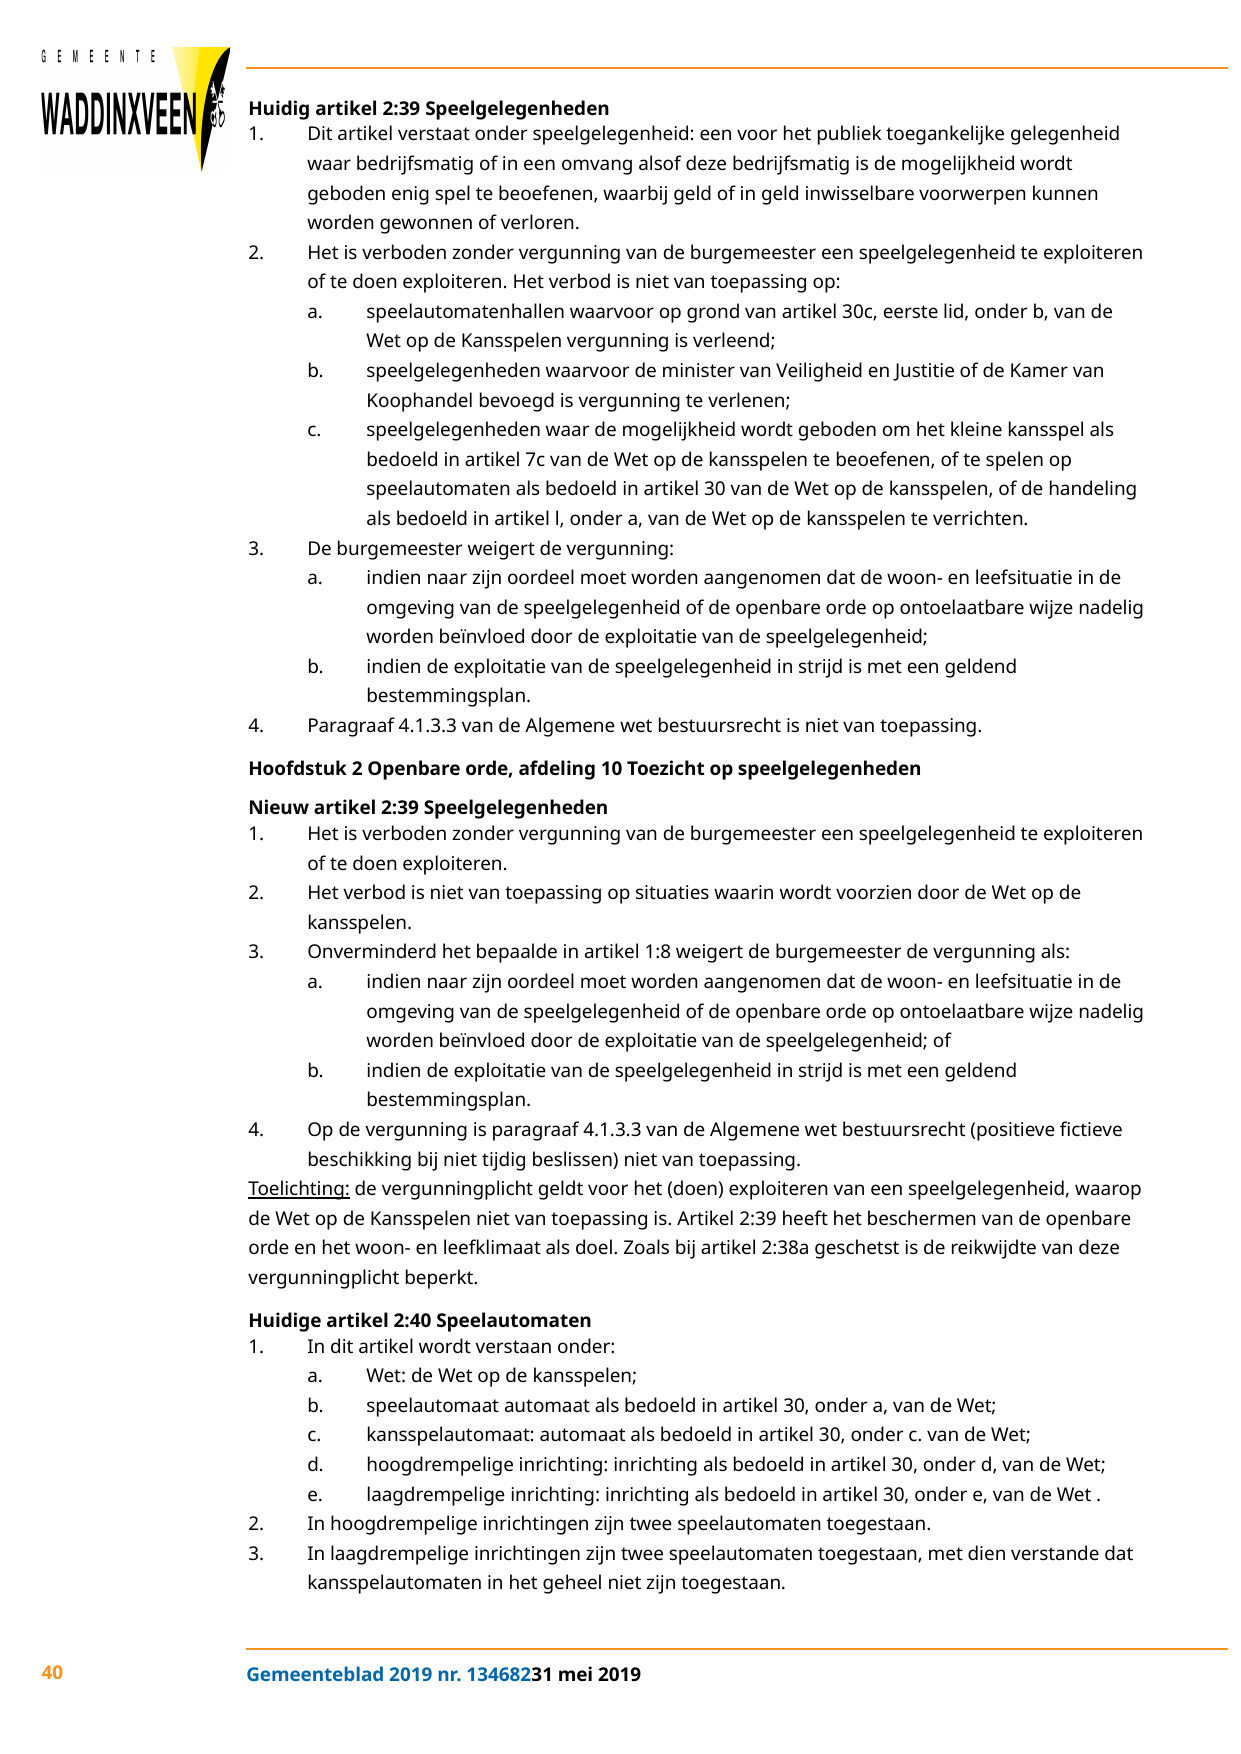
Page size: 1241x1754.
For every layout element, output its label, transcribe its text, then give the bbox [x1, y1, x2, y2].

text Huidige artikel 2:40 Speelautomaten [248, 1307, 1152, 1333]
list indien de exploitatie van de speelgelegenheid in strijd is met een geldend bestemmingsplan. [307, 1057, 1152, 1112]
picture [41, 47, 231, 172]
list Het is verboden zonder vergunning van de burgemeester een speelgelegenheid te exploiteren of te doen exploiteren. [248, 820, 1152, 876]
text Hoofdstuk 2 Openbare orde, afdeling 10 Toezicht op speelgelegenheden [248, 755, 1152, 781]
list De burgemeester weigert de vergunning: [248, 535, 1152, 560]
list Onverminderd het bepaalde in artikel 1:8 weigert de burgemeester de vergunning als: [248, 939, 1152, 964]
list In dit artikel wordt verstaan onder: [248, 1333, 1152, 1359]
list speelautomaat automaat als bedoeld in artikel 30, onder a, van de Wet; [307, 1392, 1152, 1418]
list Wet: de Wet op de kansspelen; [307, 1362, 1152, 1388]
text Nieuw artikel 2:39 Speelgelegenheden [248, 794, 1152, 820]
list Op de vergunning is paragraaf 4.1.3.3 van de Algemene wet bestuursrecht (positieve fictieve beschikking bij niet tijdig beslissen) niet van toepassing. [248, 1116, 1152, 1171]
list speelgelegenheden waarvoor de minister van Veiligheid en Justitie of de Kamer van Koophandel bevoegd is vergunning te verlenen; [307, 357, 1152, 412]
list laagdrempelige inrichting: inrichting als bedoeld in artikel 30, onder e, van de Wet . [307, 1481, 1152, 1507]
list indien de exploitatie van de speelgelegenheid in strijd is met een geldend bestemmingsplan. [307, 653, 1152, 708]
list Dit artikel verstaat onder speelgelegenheid: een voor het publiek toegankelijke gelegenheid waar bedrijfsmatig of in een omvang alsof deze bedrijfsmatig is de mogelijkheid wordt geboden enig spel te beoefenen, waarbij geld of in geld inwisselbare voorwerpen kunnen worden gewonnen of verloren. [248, 121, 1152, 235]
list hoogdrempelige inrichting: inrichting als bedoeld in artikel 30, onder d, van de Wet; [307, 1451, 1152, 1477]
list Paragraaf 4.1.3.3 van de Algemene wet bestuursrecht is niet van toepassing. [248, 712, 1152, 738]
text Toelichting: de vergunningplicht geldt voor het (doen) exploiteren van een speelgelegenheid, waarop de Wet op de Kansspelen niet van toepassing is. Artikel 2:39 heeft het beschermen van de openbare orde en het woon- en leefklimaat als doel. Zoals bij artikel 2:38a geschetst is de reikwijdte van deze vergunningplicht beperkt. [248, 1175, 1152, 1290]
list Het is verboden zonder vergunning van de burgemeester een speelgelegenheid te exploiteren of te doen exploiteren. Het verbod is niet van toepassing op: [248, 239, 1152, 294]
list speelgelegenheden waar de mogelijkheid wordt geboden om het kleine kansspel als bedoeld in artikel 7c van de Wet op de kansspelen te beoefenen, of te spelen op speelautomaten als bedoeld in artikel 30 van de Wet op de kansspelen, of de handeling als bedoeld in artikel l, onder a, van de Wet op de kansspelen te verrichten. [307, 416, 1152, 531]
list In hoogdrempelige inrichtingen zijn twee speelautomaten toegestaan. [248, 1510, 1152, 1536]
text Huidig artikel 2:39 Speelgelegenheden [248, 95, 1152, 121]
list indien naar zijn oordeel moet worden aangenomen dat de woon- en leefsituatie in de omgeving van de speelgelegenheid of de openbare orde op ontoelaatbare wijze nadelig worden beïnvloed door de exploitatie van de speelgelegenheid; [307, 564, 1152, 649]
list kansspelautomaat: automaat als bedoeld in artikel 30, onder c. van de Wet; [307, 1422, 1152, 1447]
list Het verbod is niet van toepassing op situaties waarin wordt voorzien door de Wet op de kansspelen. [248, 879, 1152, 935]
list speelautomatenhallen waarvoor op grond van artikel 30c, eerste lid, onder b, van de Wet op de Kansspelen vergunning is verleend; [307, 298, 1152, 353]
list indien naar zijn oordeel moet worden aangenomen dat de woon- en leefsituatie in de omgeving van de speelgelegenheid of de openbare orde op ontoelaatbare wijze nadelig worden beïnvloed door de exploitatie van de speelgelegenheid; of [307, 968, 1152, 1053]
list In laagdrempelige inrichtingen zijn twee speelautomaten toegestaan, met dien verstande dat kansspelautomaten in het geheel niet zijn toegestaan. [248, 1540, 1152, 1595]
